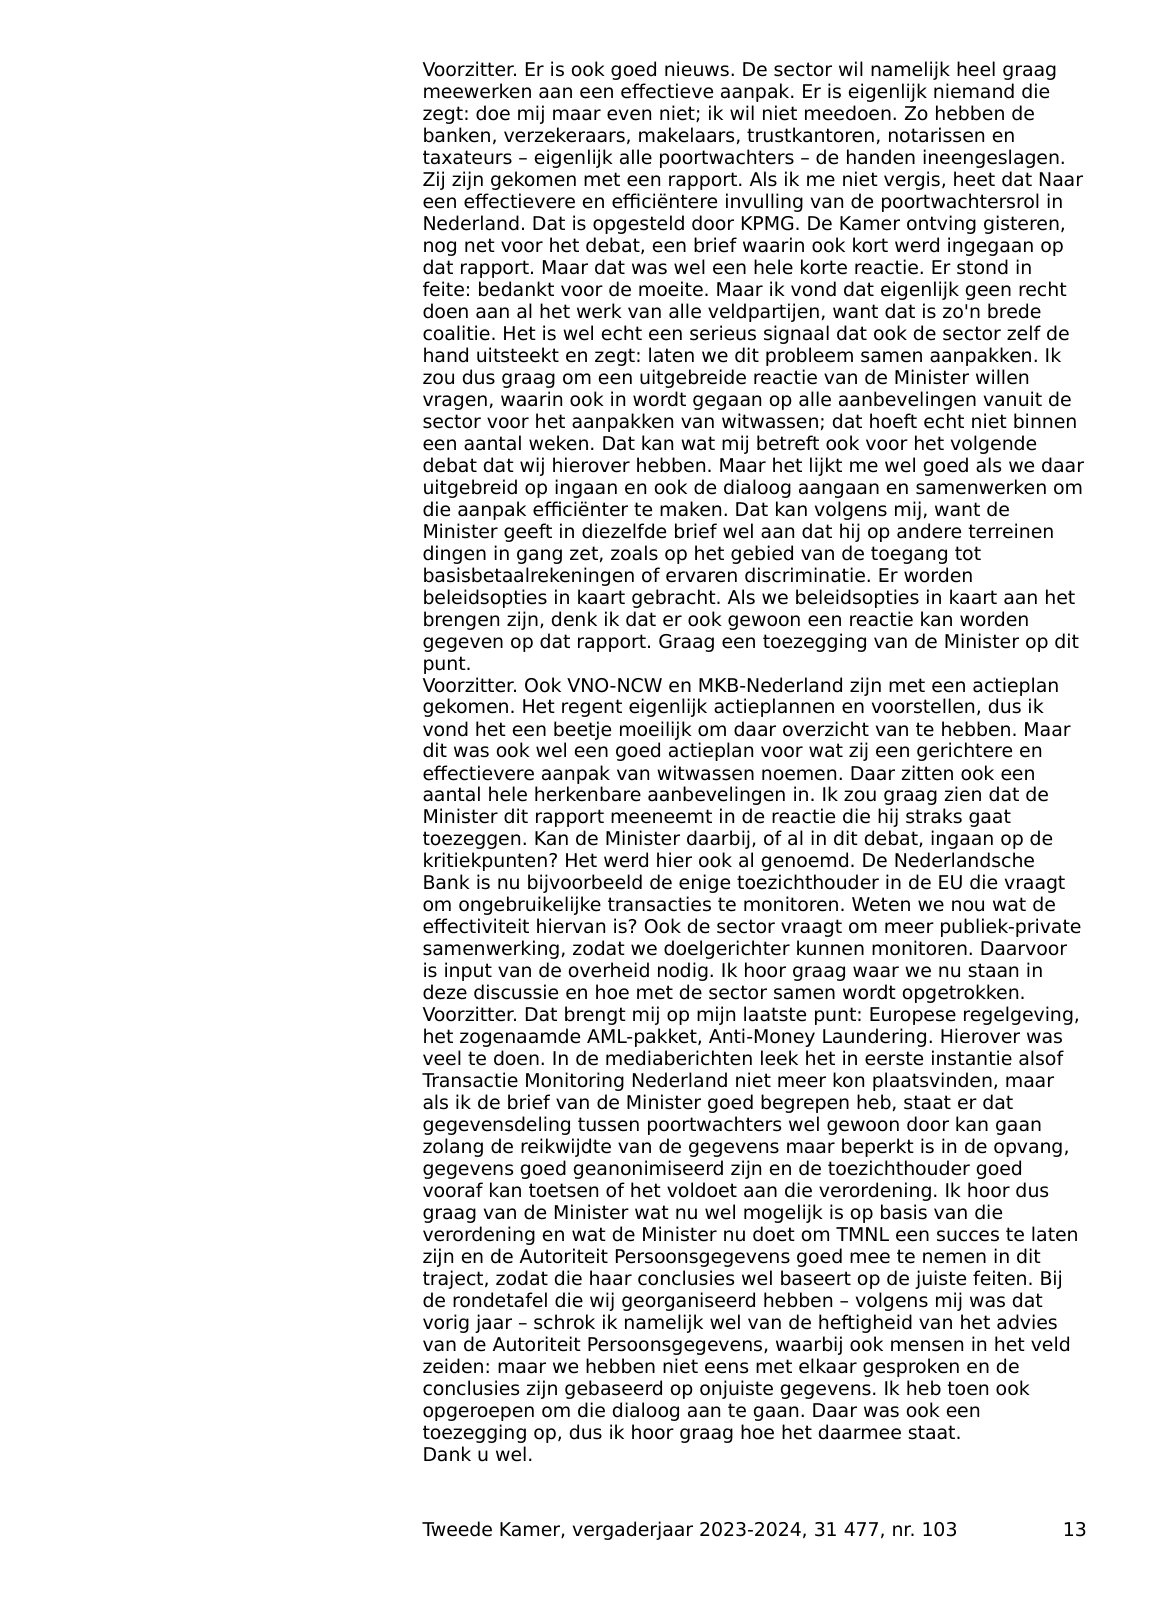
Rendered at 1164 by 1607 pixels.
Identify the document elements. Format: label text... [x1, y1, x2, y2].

text Voorzitter. Ook VNO-NCW en MKB-Nederland zijn met een actieplan gekomen. Het regent eigenlijk actieplannen en voorstellen, dus ik vond het een beetje moeilijk om daar overzicht van te hebben. Maar dit was ook wel een goed actieplan voor wat zij een gerichtere en effectievere aanpak van witwassen noemen. Daar zitten ook een aantal hele herkenbare aanbevelingen in. Ik zou graag zien dat de Minister dit rapport meeneemt in de reactie die hij straks gaat toezeggen. Kan de Minister daarbij, of al in dit debat, ingaan op de kritiekpunten? Het werd hier ook al genoemd. De Nederlandsche Bank is nu bijvoorbeeld de enige toezichthouder in de EU die vraagt om ongebruikelijke transacties te monitoren. Weten we nou wat de effectiviteit hiervan is? Ook de sector vraagt om meer publiek-private samenwerking, zodat we doelgerichter kunnen monitoren. Daarvoor is input van de overheid nodig. Ik hoor graag waar we nu staan in deze discussie en hoe met de sector samen wordt opgetrokken. [422, 674, 1087, 1004]
text Voorzitter. Dat brengt mij op mijn laatste punt: Europese regelgeving, het zogenaamde AML-pakket, Anti-Money Laundering. Hierover was veel te doen. In de mediaberichten leek het in eerste instantie alsof Transactie Monitoring Nederland niet meer kon plaatsvinden, maar als ik de brief van de Minister goed begrepen heb, staat er dat gegevensdeling tussen poortwachters wel gewoon door kan gaan zolang de reikwijdte van de gegevens maar beperkt is in de opvang, gegevens goed geanonimiseerd zijn en de toezichthouder goed vooraf kan toetsen of het voldoet aan die verordening. Ik hoor dus graag van de Minister wat nu wel mogelijk is op basis van die verordening en wat de Minister nu doet om TMNL een succes te laten zijn en de Autoriteit Persoonsgegevens goed mee te nemen in dit traject, zodat die haar conclusies wel baseert op de juiste feiten. Bij de rondetafel die wij georganiseerd hebben – volgens mij was dat vorig jaar – schrok ik namelijk wel van de heftigheid van het advies van de Autoriteit Persoonsgegevens, waarbij ook mensen in het veld zeiden: maar we hebben niet eens met elkaar gesproken en de conclusies zijn gebaseerd op onjuiste gegevens. Ik heb toen ook opgeroepen om die dialoog aan te gaan. Daar was ook een toezegging op, dus ik hoor graag hoe het daarmee staat. [422, 1004, 1087, 1444]
text Voorzitter. Er is ook goed nieuws. De sector wil namelijk heel graag meewerken aan een effectieve aanpak. Er is eigenlijk niemand die zegt: doe mij maar even niet; ik wil niet meedoen. Zo hebben de banken, verzekeraars, makelaars, trustkantoren, notarissen en taxateurs – eigenlijk alle poortwachters – de handen ineengeslagen. Zij zijn gekomen met een rapport. Als ik me niet vergis, heet dat Naar een effectievere en efficiëntere invulling van de poortwachtersrol in Nederland. Dat is opgesteld door KPMG. De Kamer ontving gisteren, nog net voor het debat, een brief waarin ook kort werd ingegaan op dat rapport. Maar dat was wel een hele korte reactie. Er stond in feite: bedankt voor de moeite. Maar ik vond dat eigenlijk geen recht doen aan al het werk van alle veldpartijen, want dat is zo'n brede coalitie. Het is wel echt een serieus signaal dat ook de sector zelf de hand uitsteekt en zegt: laten we dit probleem samen aanpakken. Ik zou dus graag om een uitgebreide reactie van de Minister willen vragen, waarin ook in wordt gegaan op alle aanbevelingen vanuit de sector voor het aanpakken van witwassen; dat hoeft echt niet binnen een aantal weken. Dat kan wat mij betreft ook voor het volgende debat dat wij hierover hebben. Maar het lijkt me wel goed als we daar uitgebreid op ingaan en ook de dialoog aangaan en samenwerken om die aanpak efficiënter te maken. Dat kan volgens mij, want de Minister geeft in diezelfde brief wel aan dat hij op andere terreinen dingen in gang zet, zoals op het gebied van de toegang tot basisbetaalrekeningen of ervaren discriminatie. Er worden beleidsopties in kaart gebracht. Als we beleidsopties in kaart aan het brengen zijn, denk ik dat er ook gewoon een reactie kan worden gegeven op dat rapport. Graag een toezegging van de Minister op dit punt. [422, 59, 1087, 674]
text Dank u wel. [422, 1444, 1087, 1466]
